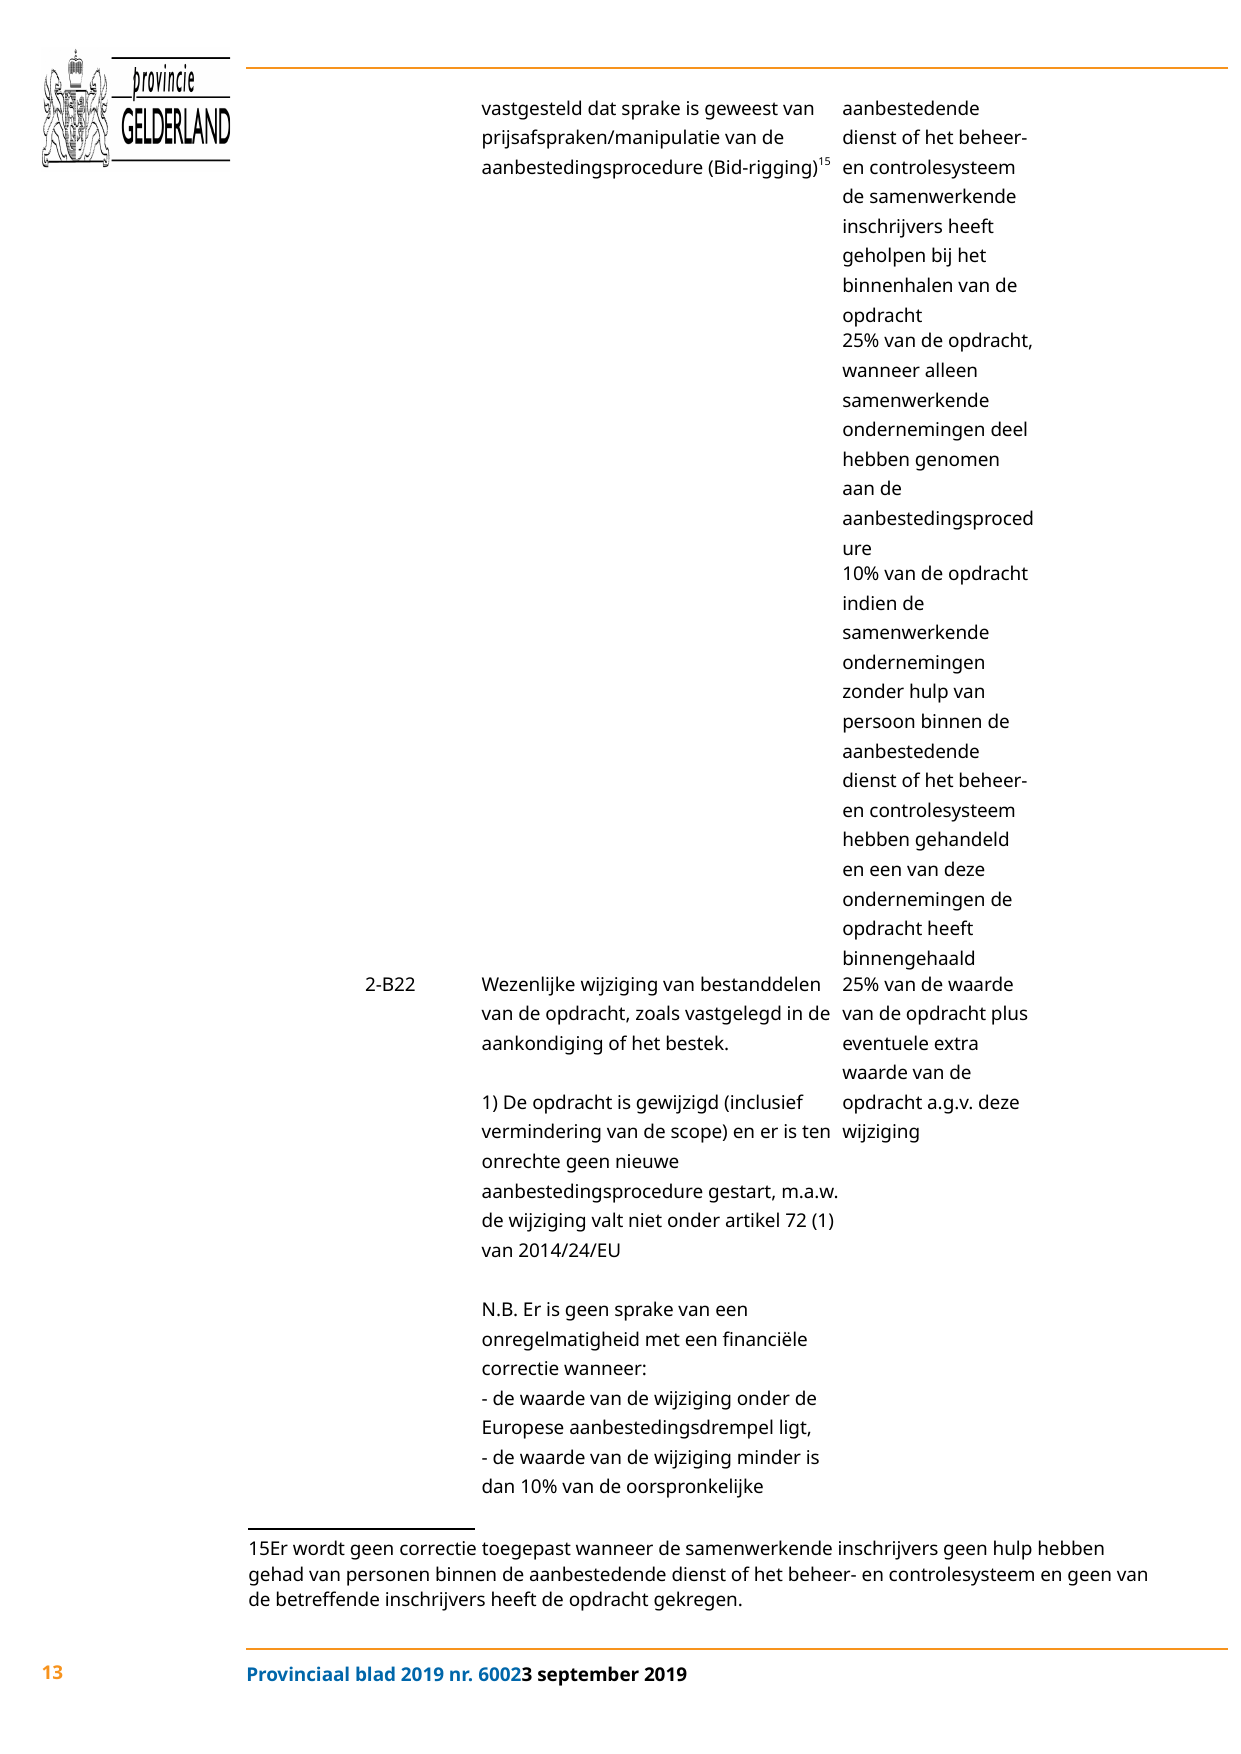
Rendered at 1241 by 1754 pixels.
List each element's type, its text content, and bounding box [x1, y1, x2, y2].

table_cell Wezenlijke wijziging van bestanddelen van de opdracht, zoals vastgelegd in de aankondiging of het bestek. 1) De opdracht is gewijzigd (inclusief vermindering van de scope) en er is ten onrechte geen nieuwe aanbestedingsprocedure gestart, m.a.w. de wijziging valt niet onder artikel 72 (1) van 2014/24/EU N.B. Er is geen sprake van een onregelmatigheid met een financiële correctie wanneer: - de waarde van de wijziging onder de Europese aanbestedingsdrempel ligt, - de waarde van de wijziging minder is dan 10% van de oorspronkelijke [481, 971, 842, 1499]
table_cell [365, 95, 481, 328]
table_cell [248, 328, 365, 560]
table_cell [1035, 560, 1152, 971]
table_cell 2-B22 [365, 971, 481, 1499]
table_cell [248, 560, 365, 971]
table_cell [481, 560, 842, 971]
table_cell 10% van de opdracht indien de samenwerkende ondernemingen zonder hulp van persoon binnen de aanbestedende dienst of het beheer- en controlesysteem hebben gehandeld en een van deze ondernemingen de opdracht heeft binnengehaald [842, 560, 1035, 971]
table_cell aanbestedende dienst of het beheer- en controlesysteem de samenwerkende inschrijvers heeft geholpen bij het binnenhalen van de opdracht [842, 95, 1035, 328]
table_cell vastgesteld dat sprake is geweest van prijsafspraken/manipulatie van de aanbestedingsprocedure (Bid-rigging) [481, 95, 842, 328]
table_cell [1035, 971, 1152, 1499]
table_cell [1035, 328, 1152, 560]
table_cell 25% van de waarde van de opdracht plus eventuele extra waarde van de opdracht a.g.v. deze wijziging [842, 971, 1035, 1499]
table_cell [365, 328, 481, 560]
table_cell [365, 560, 481, 971]
table_cell 25% van de opdracht, wanneer alleen samenwerkende ondernemingen deel hebben genomen aan de aanbestedingsprocedure [842, 328, 1035, 560]
table_cell [248, 971, 365, 1499]
table_cell [481, 328, 842, 560]
table_cell [248, 95, 365, 328]
picture [41, 47, 231, 172]
table_cell [1035, 95, 1152, 328]
